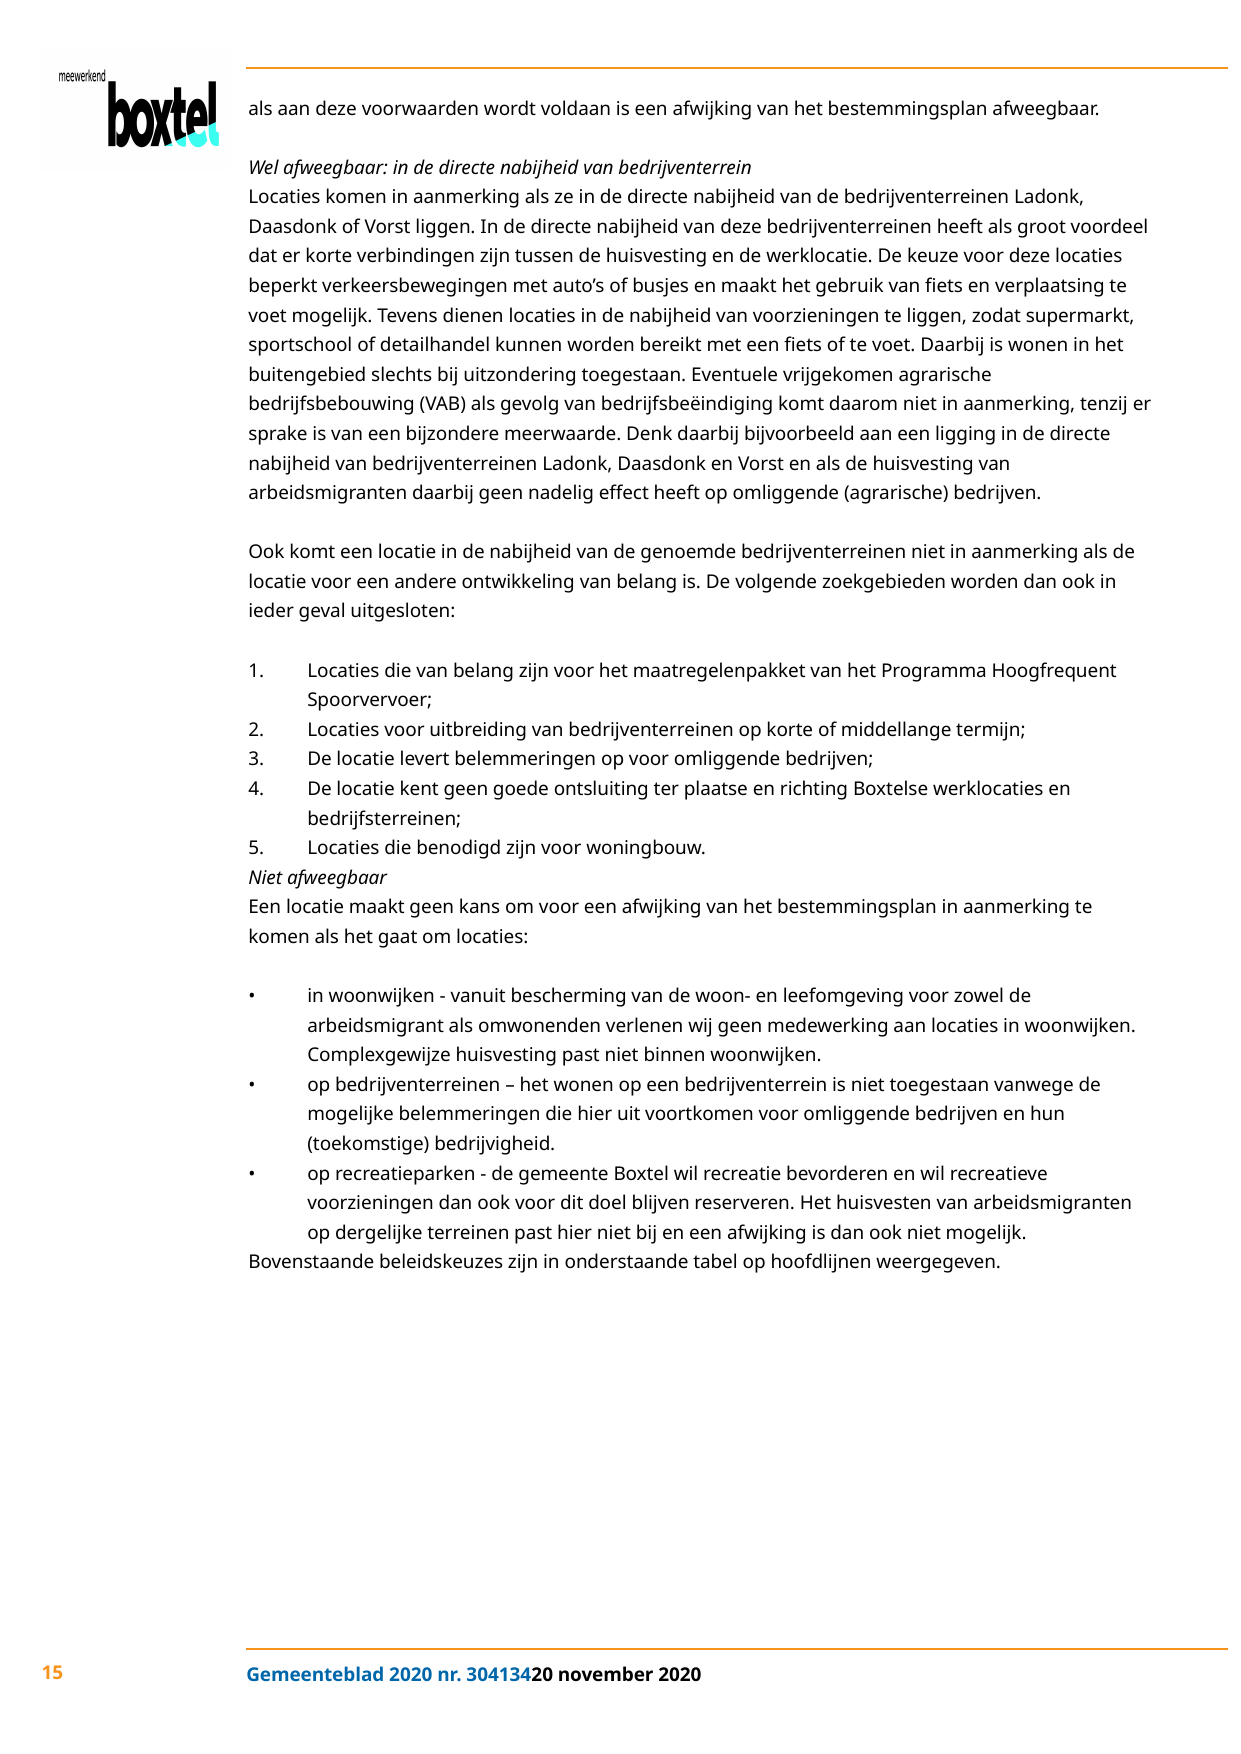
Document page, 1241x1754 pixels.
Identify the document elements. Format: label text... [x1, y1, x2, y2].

list Locaties die benodigd zijn voor woningbouw. [248, 834, 1152, 860]
text als aan deze voorwaarden wordt voldaan is een afwijking van het bestemmingsplan afweegbaar. [248, 95, 1152, 121]
text Wel afweegbaar: in de directe nabijheid van bedrijventerrein [248, 154, 1152, 180]
text Bovenstaande beleidskeuzes zijn in onderstaande tabel op hoofdlijnen weergegeven. [248, 1248, 1152, 1274]
text Ook komt een locatie in de nabijheid van de genoemde bedrijventerreinen niet in aanmerking als de locatie voor een andere ontwikkeling van belang is. De volgende zoekgebieden worden dan ook in ieder geval uitgesloten: [248, 538, 1152, 623]
text Locaties komen in aanmerking als ze in de directe nabijheid van de bedrijventerreinen Ladonk, Daasdonk of Vorst liggen. In de directe nabijheid van deze bedrijventerreinen heeft als groot voordeel dat er korte verbindingen zijn tussen de huisvesting en de werklocatie. De keuze voor deze locaties beperkt verkeersbewegingen met auto’s of busjes en maakt het gebruik van fiets en verplaatsing te voet mogelijk. Tevens dienen locaties in de nabijheid van voorzieningen te liggen, zodat supermarkt, sportschool of detailhandel kunnen worden bereikt met een fiets of te voet. Daarbij is wonen in het buitengebied slechts bij uitzondering toegestaan. Eventuele vrijgekomen agrarische bedrijfsbebouwing (VAB) als gevolg van bedrijfsbeëindiging komt daarom niet in aanmerking, tenzij er sprake is van een bijzondere meerwaarde. Denk daarbij bijvoorbeeld aan een ligging in de directe nabijheid van bedrijventerreinen Ladonk, Daasdonk en Vorst en als de huisvesting van arbeidsmigranten daarbij geen nadelig effect heeft op omliggende (agrarische) bedrijven. [248, 183, 1152, 505]
list Locaties voor uitbreiding van bedrijventerreinen op korte of middellange termijn; [248, 716, 1152, 742]
list op bedrijventerreinen – het wonen op een bedrijventerrein is niet toegestaan vanwege de mogelijke belemmeringen die hier uit voortkomen voor omliggende bedrijven en hun (toekomstige) bedrijvigheid. [248, 1071, 1152, 1156]
list De locatie kent geen goede ontsluiting ter plaatse en richting Boxtelse werklocaties en bedrijfsterreinen; [248, 775, 1152, 831]
picture [41, 47, 231, 172]
text Een locatie maakt geen kans om voor een afwijking van het bestemmingsplan in aanmerking te komen als het gaat om locaties: [248, 893, 1152, 949]
text Niet afweegbaar [248, 864, 1152, 890]
list Locaties die van belang zijn voor het maatregelenpakket van het Programma Hoogfrequent Spoorvervoer; [248, 657, 1152, 712]
list De locatie levert belemmeringen op voor omliggende bedrijven; [248, 746, 1152, 771]
list in woonwijken - vanuit bescherming van de woon- en leefomgeving voor zowel de arbeidsmigrant als omwonenden verlenen wij geen medewerking aan locaties in woonwijken. Complexgewijze huisvesting past niet binnen woonwijken. [248, 982, 1152, 1067]
list op recreatieparken - de gemeente Boxtel wil recreatie bevorderen en wil recreatieve voorzieningen dan ook voor dit doel blijven reserveren. Het huisvesten van arbeidsmigranten op dergelijke terreinen past hier niet bij en een afwijking is dan ook niet mogelijk. [248, 1160, 1152, 1245]
